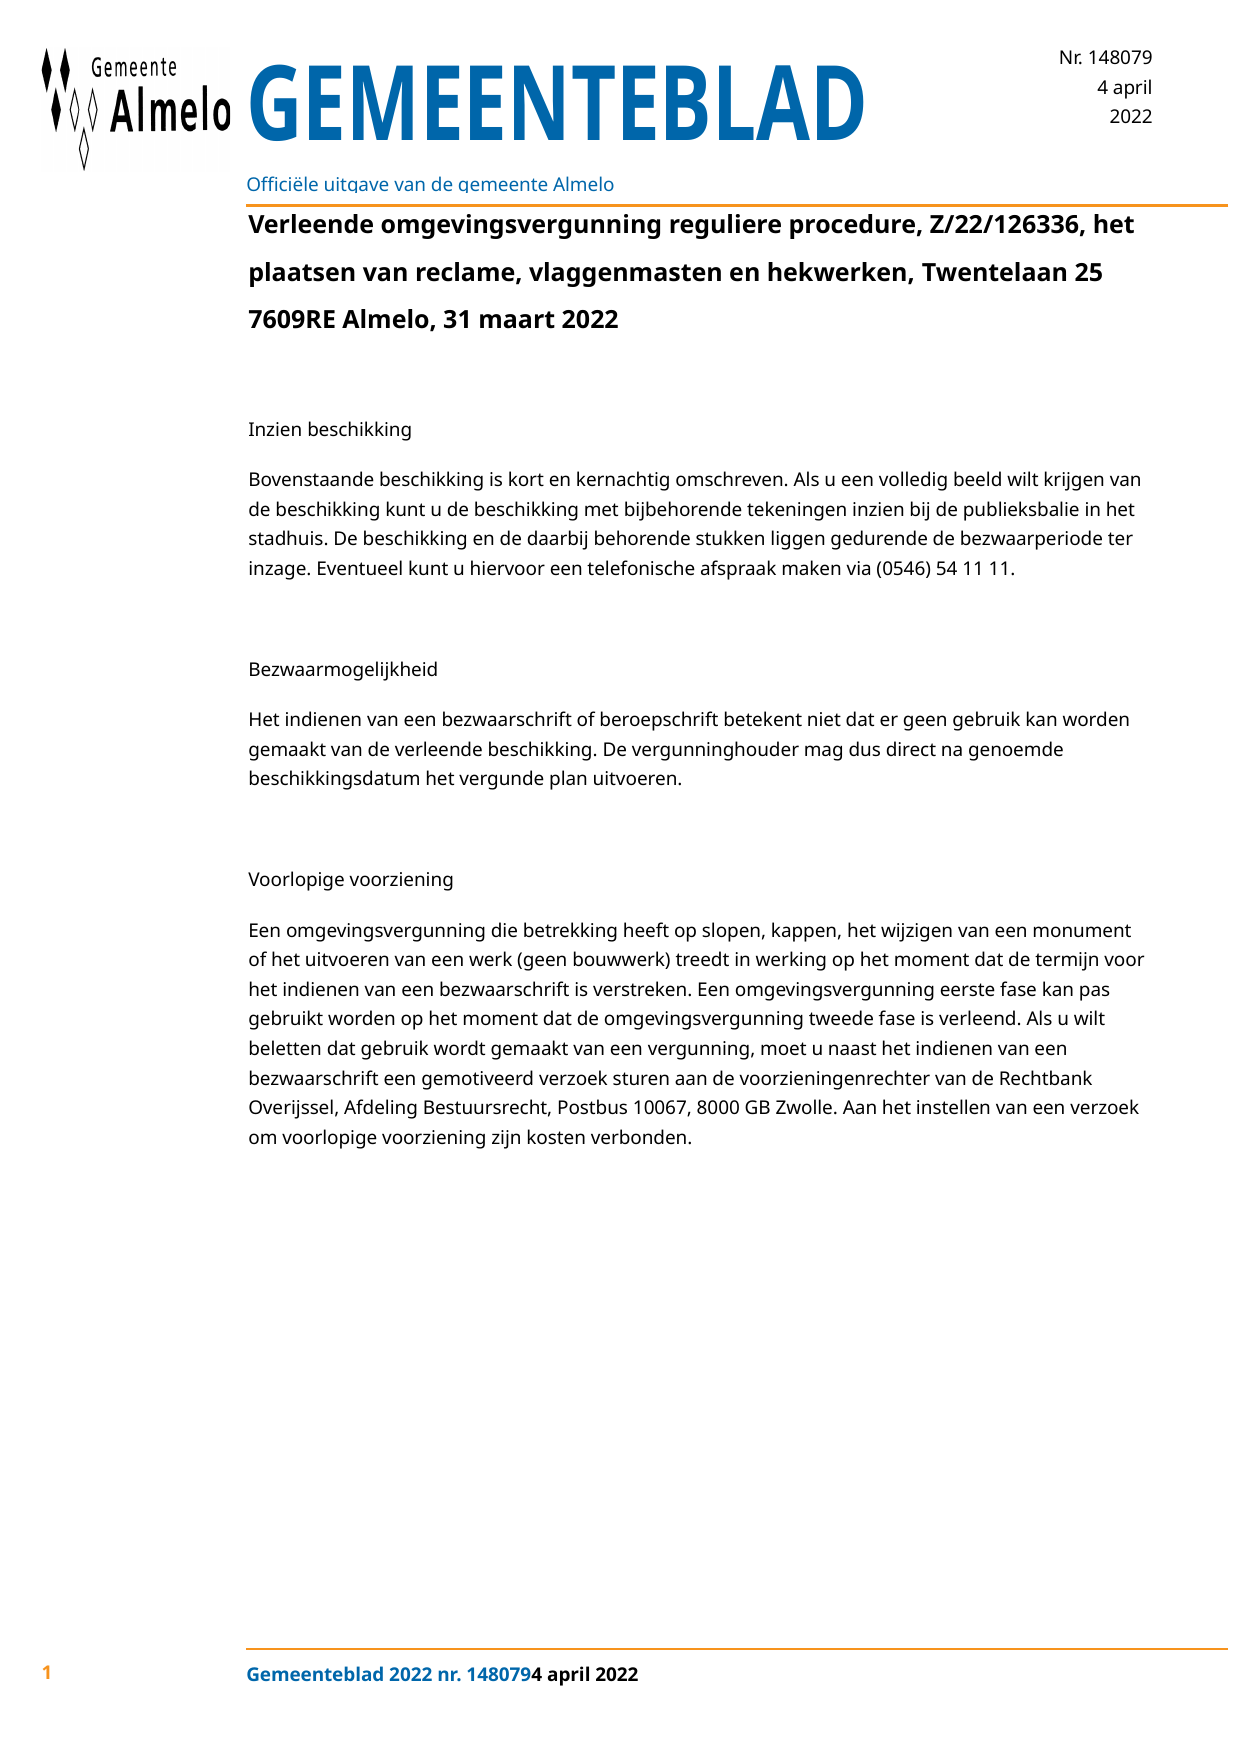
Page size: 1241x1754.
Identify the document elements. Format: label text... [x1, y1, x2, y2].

text Voorlopige voorziening [248, 866, 1152, 892]
text Verleende omgevingsvergunning reguliere procedure, Z/22/126336, het plaatsen van reclame, vlaggenmasten en hekwerken, Twentelaan 25 7609RE Almelo, 31 maart 2022 [248, 207, 1152, 336]
text Bovenstaande beschikking is kort en kernachtig omschreven. Als u een volledig beeld wilt krijgen van de beschikking kunt u de beschikking met bijbehorende tekeningen inzien bij de publieksbalie in het stadhuis. De beschikking en de daarbij behorende stukken liggen gedurende de bezwaarperiode ter inzage. Eventueel kunt u hiervoor een telefonische afspraak maken via (0546) 54 11 11. [248, 466, 1152, 581]
text Inzien beschikking [248, 416, 1152, 442]
text Het indienen van een bezwaarschrift of beroepschrift betekent niet dat er geen gebruik kan worden gemaakt van de verleende beschikking. De vergunninghouder mag dus direct na genoemde beschikkingsdatum het vergunde plan uitvoeren. [248, 706, 1152, 791]
picture [41, 47, 231, 172]
text Bezwaarmogelijkheid [248, 656, 1152, 682]
text Een omgevingsvergunning die betrekking heeft op slopen, kappen, het wijzigen van een monument of het uitvoeren van een werk (geen bouwwerk) treedt in werking op het moment dat de termijn voor het indienen van een bezwaarschrift is verstreken. Een omgevingsvergunning eerste fase kan pas gebruikt worden op het moment dat de omgevingsvergunning tweede fase is verleend. Als u wilt beletten dat gebruik wordt gemaakt van een vergunning, moet u naast het indienen van een bezwaarschrift een gemotiveerd verzoek sturen aan de voorzieningenrechter van de Rechtbank Overijssel, Afdeling Bestuursrecht, Postbus 10067, 8000 GB Zwolle. Aan het instellen van een verzoek om voorlopige voorziening zijn kosten verbonden. [248, 917, 1152, 1149]
